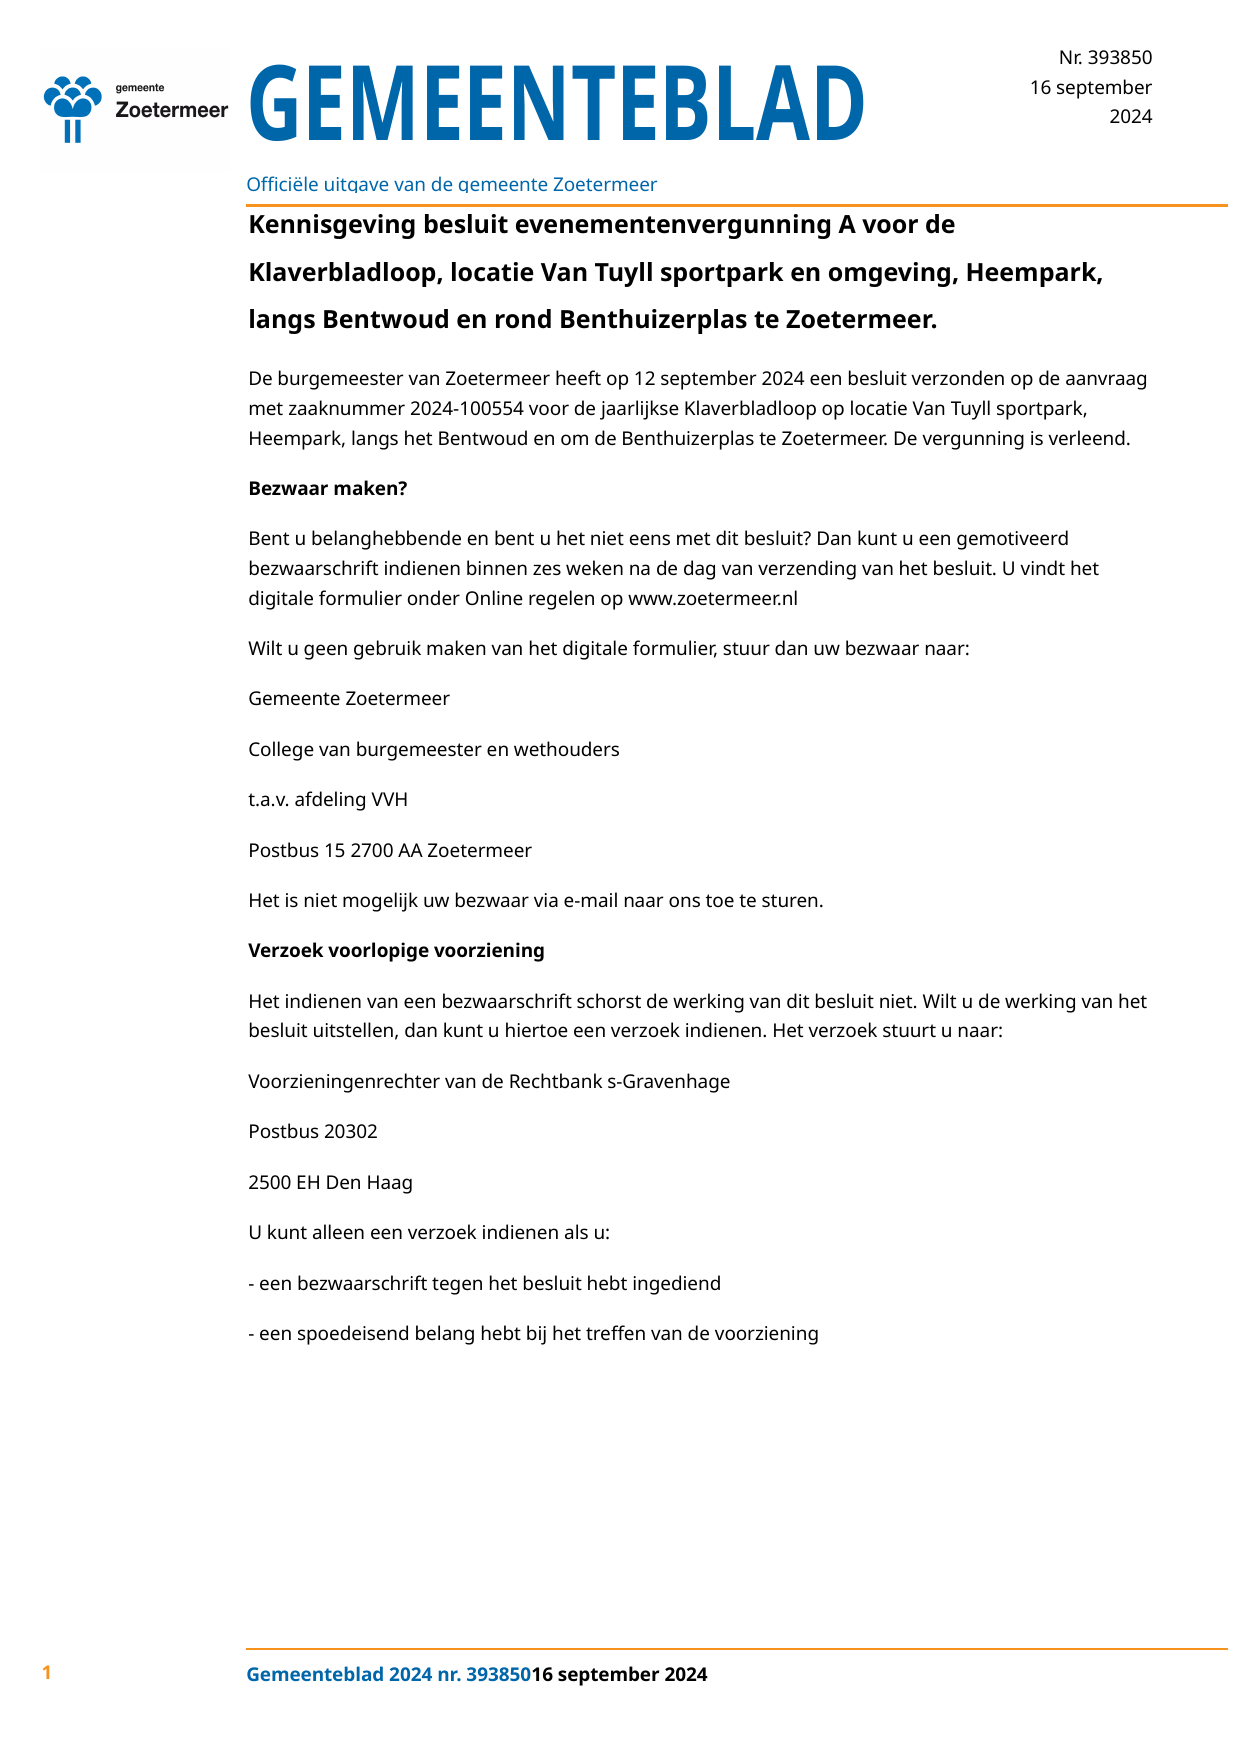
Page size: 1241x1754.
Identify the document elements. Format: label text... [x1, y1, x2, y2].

text Bezwaar maken? [248, 475, 1152, 501]
text Gemeente Zoetermeer [248, 686, 1152, 711]
picture [41, 47, 231, 172]
text De burgemeester van Zoetermeer heeft op 12 september 2024 een besluit verzonden op de aanvraag met zaaknummer 2024-100554 voor de jaarlijkse Klaverbladloop op locatie Van Tuyll sportpark, Heempark, langs het Bentwoud en om de Benthuizerplas te Zoetermeer. De vergunning is verleend. [248, 366, 1152, 450]
text Kennisgeving besluit evenementenvergunning A voor de Klaverbladloop, locatie Van Tuyll sportpark en omgeving, Heempark, langs Bentwoud en rond Benthuizerplas te Zoetermeer. [248, 207, 1152, 336]
text U kunt alleen een verzoek indienen als u: [248, 1219, 1152, 1245]
text - een bezwaarschrift tegen het besluit hebt ingediend [248, 1270, 1152, 1295]
text Het indienen van een bezwaarschrift schorst de werking van dit besluit niet. Wilt u de werking van het besluit uitstellen, dan kunt u hiertoe een verzoek indienen. Het verzoek stuurt u naar: [248, 988, 1152, 1043]
text - een spoedeisend belang hebt bij het treffen van de voorziening [248, 1320, 1152, 1346]
text College van burgemeester en wethouders [248, 736, 1152, 762]
text 2500 EH Den Haag [248, 1169, 1152, 1194]
text Postbus 20302 [248, 1118, 1152, 1144]
text Wilt u geen gebruik maken van het digitale formulier, stuur dan uw bezwaar naar: [248, 635, 1152, 661]
text t.a.v. afdeling VVH [248, 786, 1152, 812]
text Het is niet mogelijk uw bezwaar via e-mail naar ons toe te sturen. [248, 887, 1152, 913]
text Voorzieningenrechter van de Rechtbank s-Gravenhage [248, 1068, 1152, 1094]
text Bent u belanghebbende en bent u het niet eens met dit besluit? Dan kunt u een gemotiveerd bezwaarschrift indienen binnen zes weken na de dag van verzending van het besluit. U vindt het digitale formulier onder Online regelen op www.zoetermeer.nl [248, 526, 1152, 610]
text Verzoek voorlopige voorziening [248, 938, 1152, 963]
text Postbus 15 2700 AA Zoetermeer [248, 837, 1152, 862]
